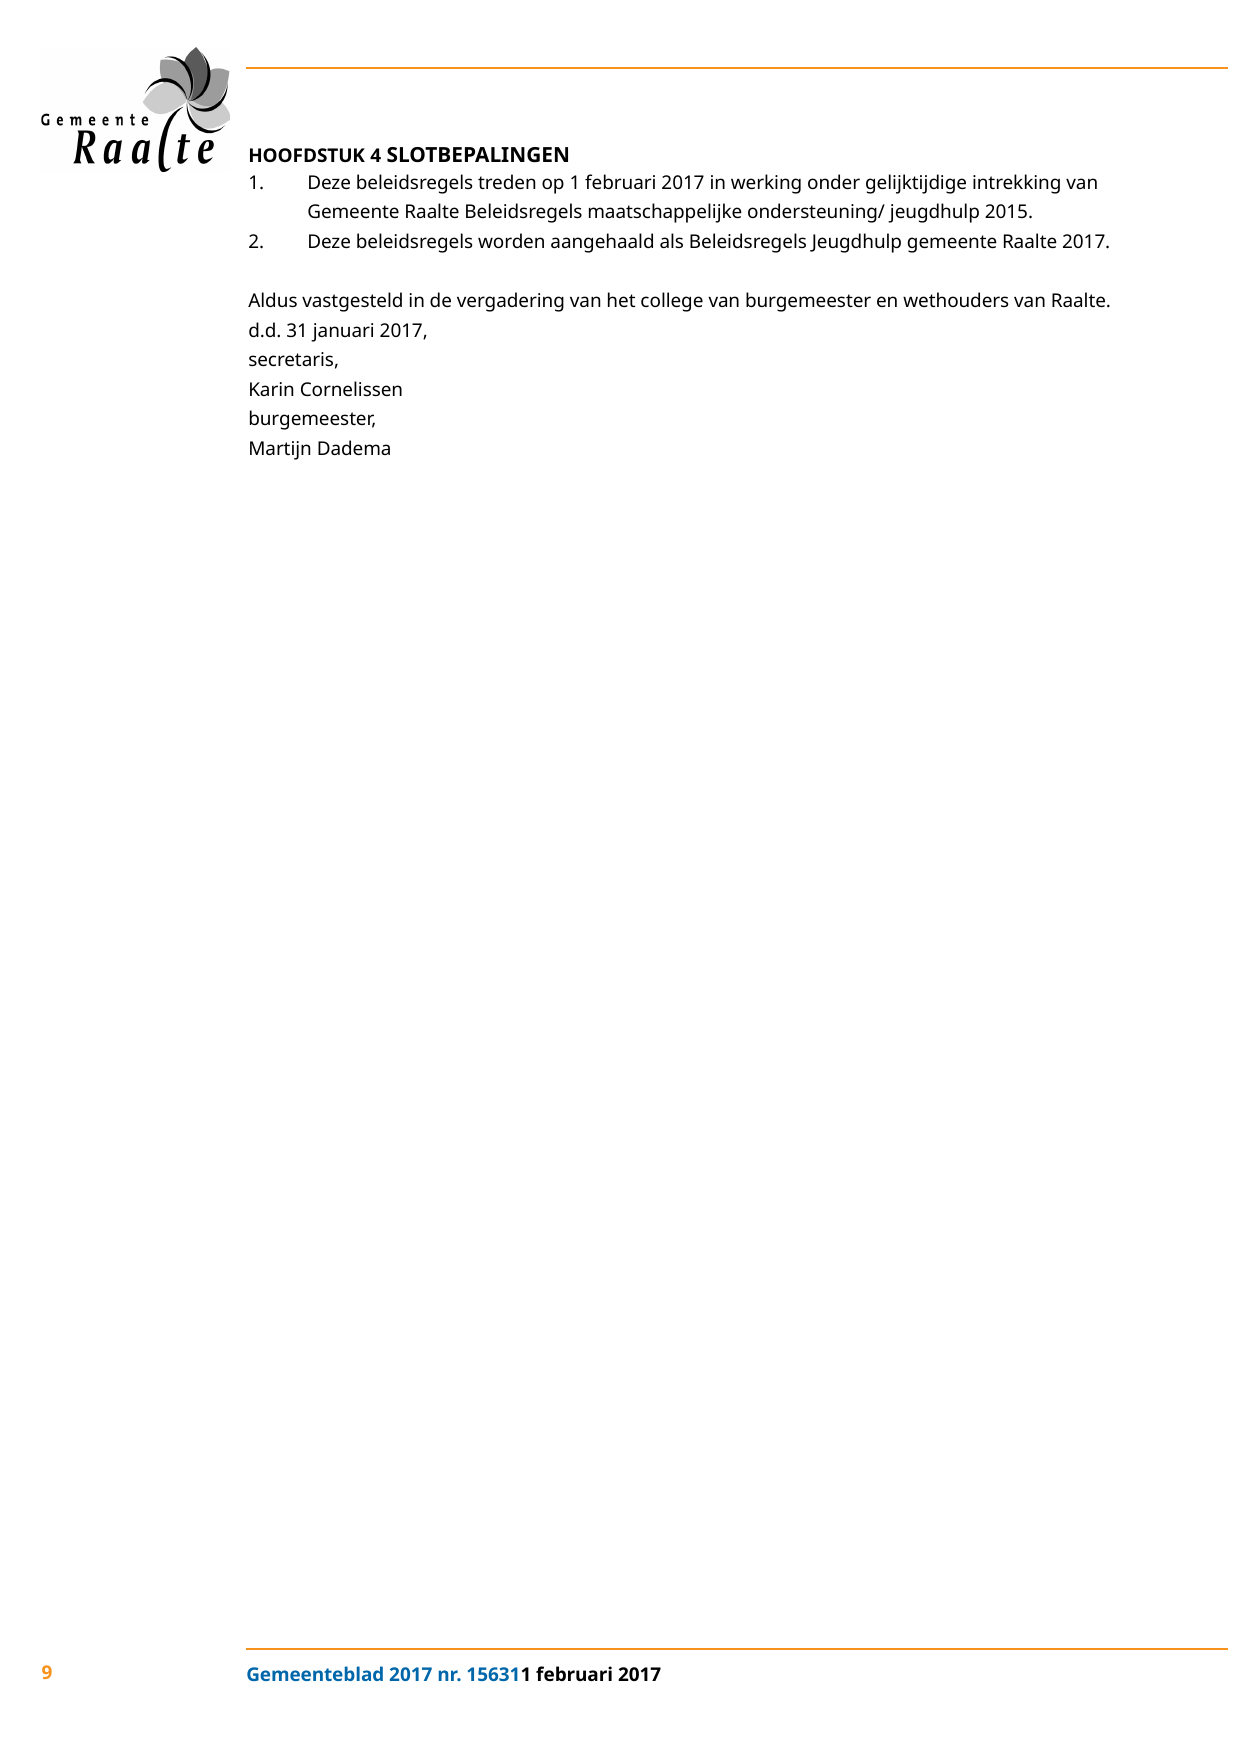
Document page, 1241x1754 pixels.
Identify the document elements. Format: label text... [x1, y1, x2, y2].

text HOOFDSTUK 4 SLOTBEPALINGEN [248, 140, 1152, 169]
text secretaris, [248, 346, 1152, 372]
text d.d. 31 januari 2017, [248, 317, 1152, 342]
text Aldus vastgesteld in de vergadering van het college van burgemeester en wethouders van Raalte. [248, 287, 1152, 313]
list Deze beleidsregels treden op 1 februari 2017 in werking onder gelijktijdige intrekking van Gemeente Raalte Beleidsregels maatschappelijke ondersteuning/ jeugdhulp 2015. [248, 169, 1152, 224]
picture [41, 47, 231, 172]
text burgemeester, [248, 406, 1152, 431]
text Martijn Dadema [248, 435, 1152, 461]
text Karin Cornelissen [248, 376, 1152, 402]
list Deze beleidsregels worden aangehaald als Beleidsregels Jeugdhulp gemeente Raalte 2017. [248, 228, 1152, 254]
